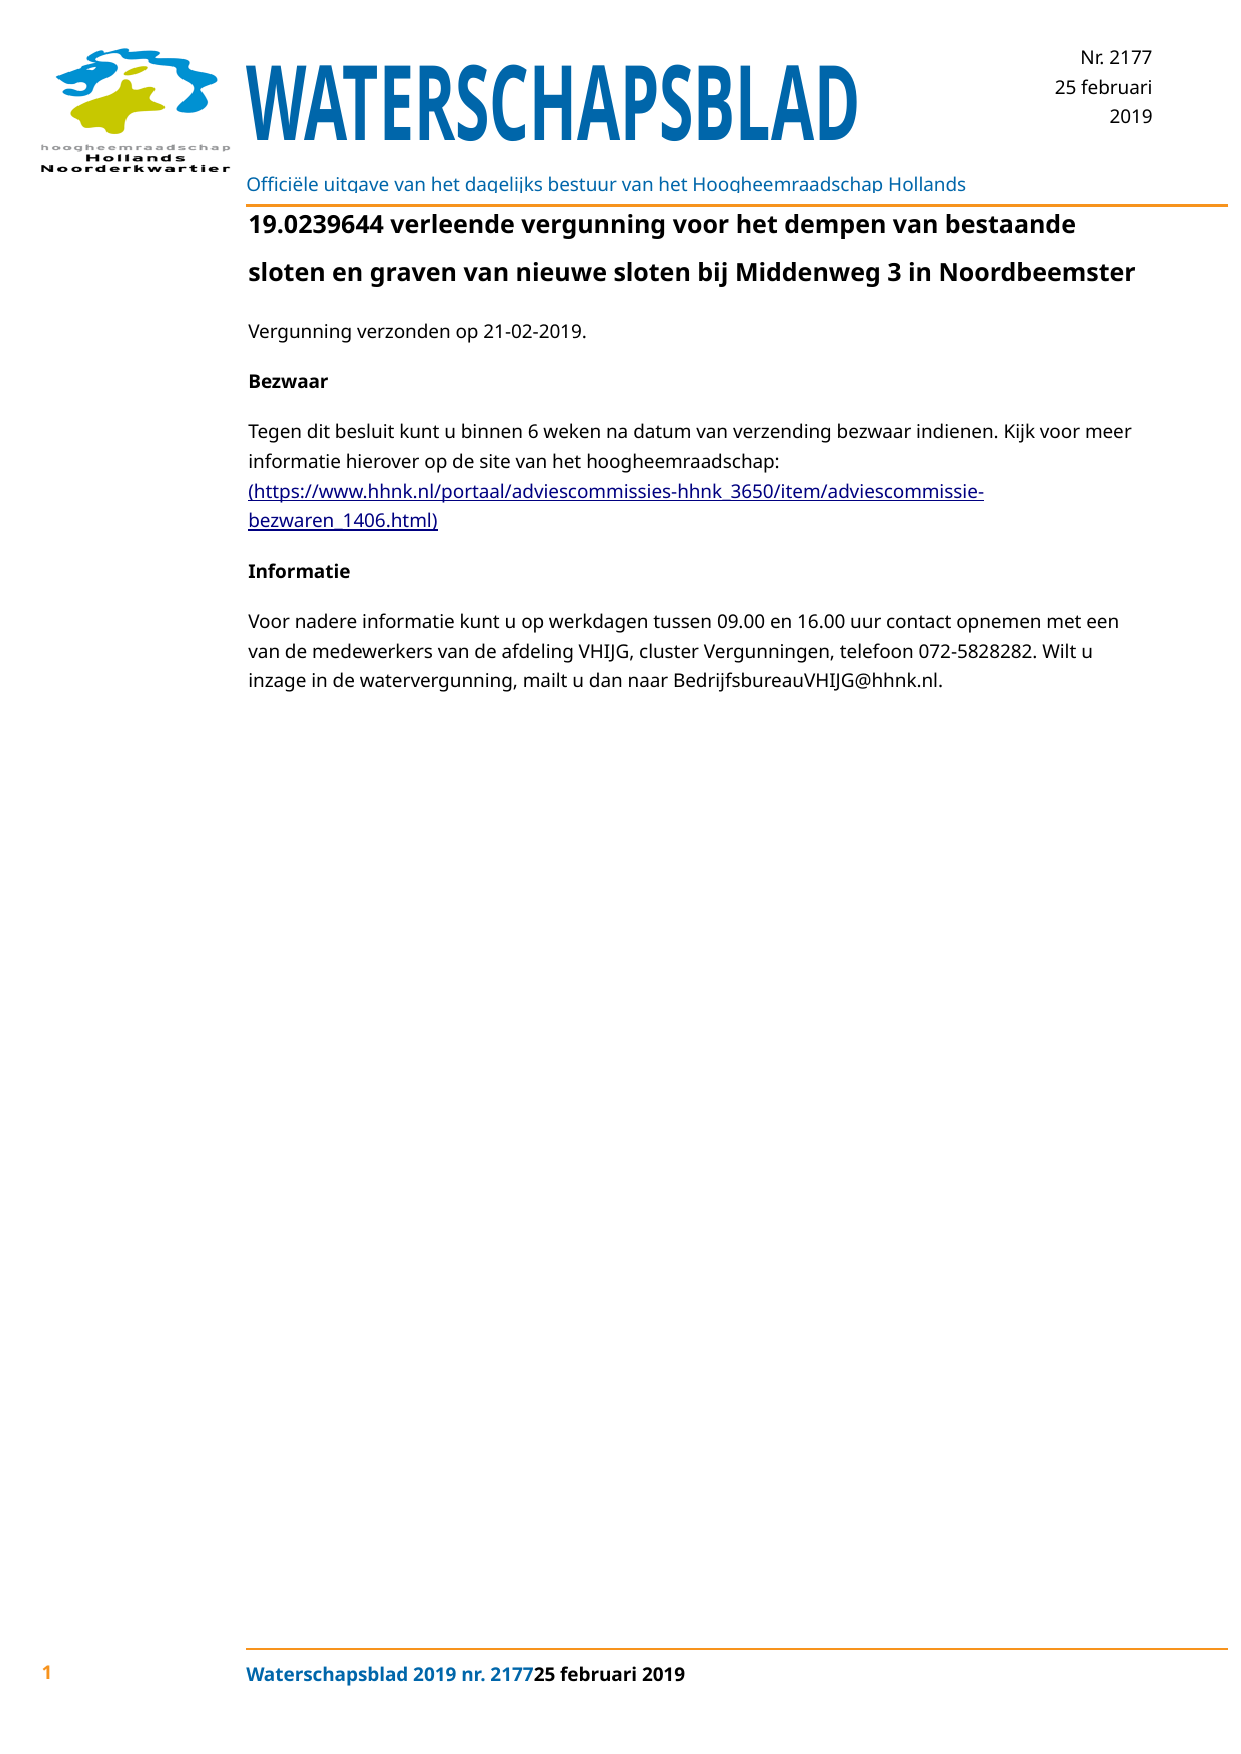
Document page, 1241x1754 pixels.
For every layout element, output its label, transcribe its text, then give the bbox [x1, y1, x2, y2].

text Bezwaar [248, 368, 1152, 394]
text Informatie [248, 558, 1152, 584]
text Tegen dit besluit kunt u binnen 6 weken na datum van verzending bezwaar indienen. Kijk voor meer informatie hierover op de site van het hoogheemraadschap: (https://www.hhnk.nl/portaal/adviescommissies-hhnk_3650/item/adviescommissie-bezwaren_1406.html) [248, 419, 1152, 533]
text 19.0239644 verleende vergunning voor het dempen van bestaande sloten en graven van nieuwe sloten bij Middenweg 3 in Noordbeemster [248, 207, 1152, 288]
text Voor nadere informatie kunt u op werkdagen tussen 09.00 en 16.00 uur contact opnemen met een van de medewerkers van de afdeling VHIJG, cluster Vergunningen, telefoon 072-5828282. Wilt u inzage in de watervergunning, mailt u dan naar BedrijfsbureauVHIJG@hhnk.nl. [248, 608, 1152, 693]
picture [41, 47, 231, 172]
text Vergunning verzonden op 21-02-2019. [248, 318, 1152, 344]
